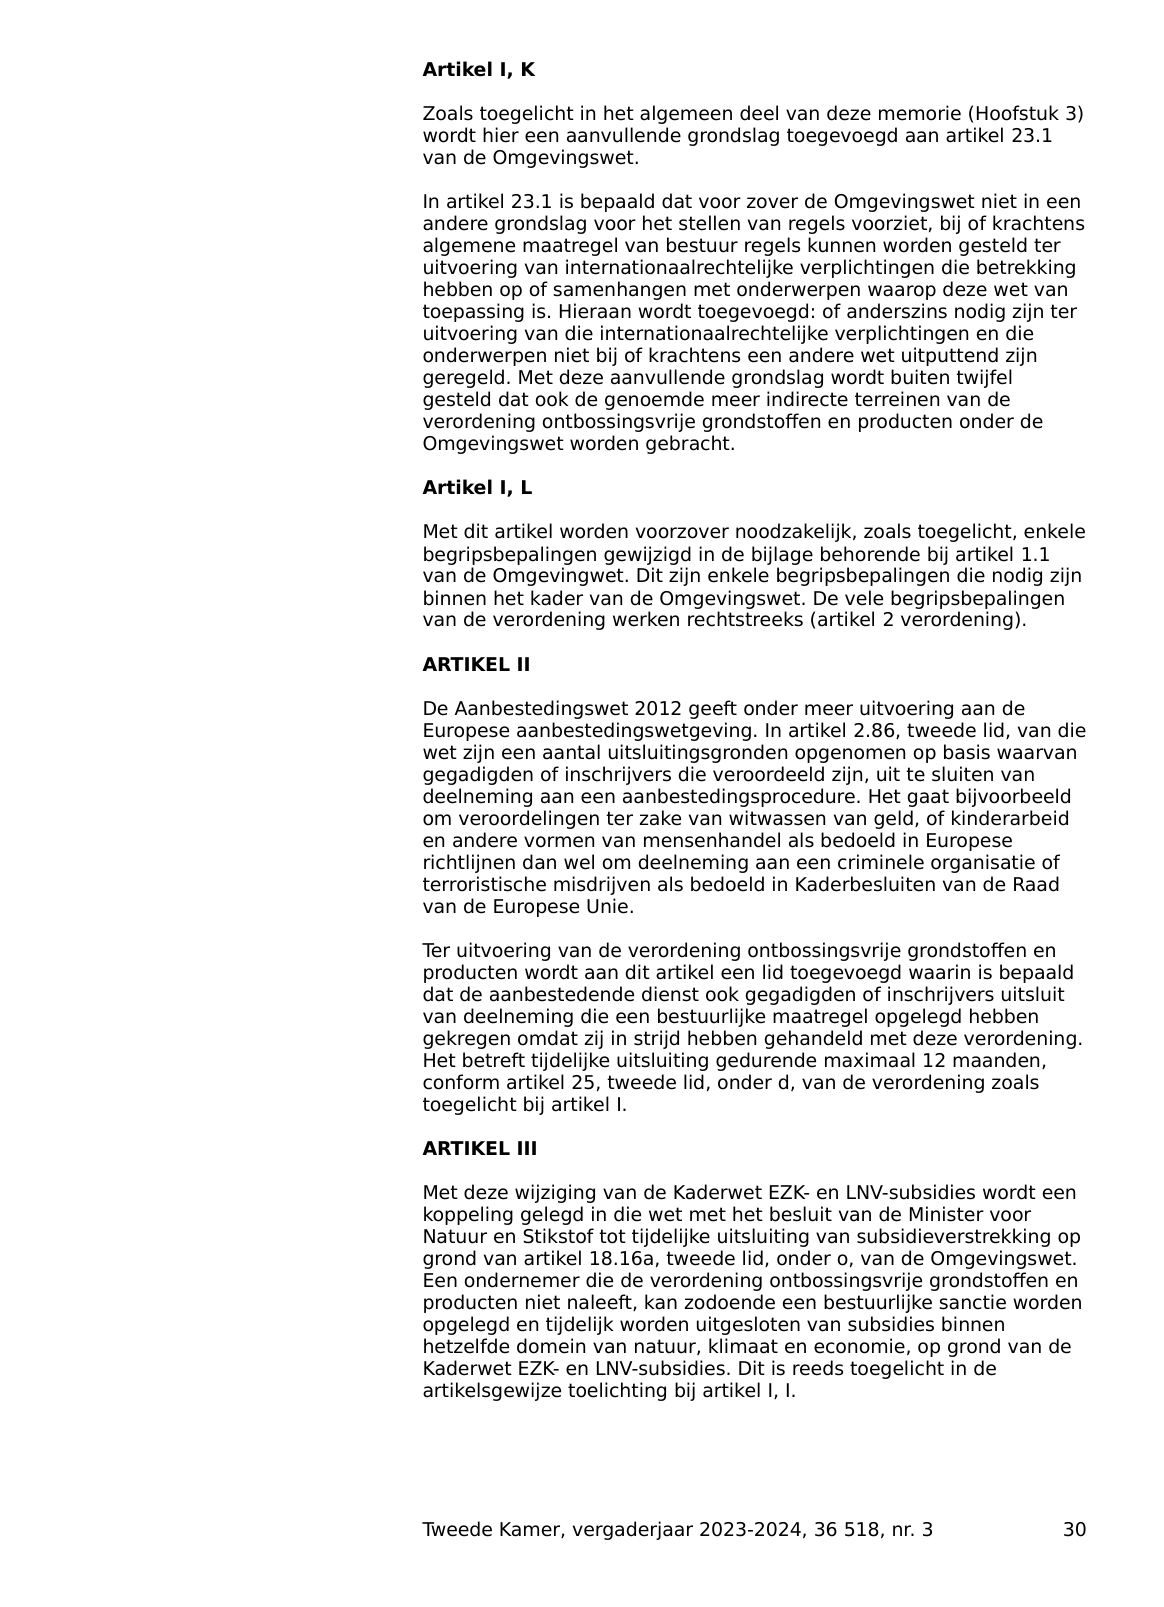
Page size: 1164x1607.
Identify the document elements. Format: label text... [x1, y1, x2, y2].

subtitle Artikel I, L [422, 477, 1087, 499]
text Ter uitvoering van de verordening ontbossingsvrije grondstoffen en producten wordt aan dit artikel een lid toegevoegd waarin is bepaald dat de aanbestedende dienst ook gegadigden of inschrijvers uitsluit van deelneming die een bestuurlijke maatregel opgelegd hebben gekregen omdat zij in strijd hebben gehandeld met deze verordening. Het betreft tijdelijke uitsluiting gedurende maximaal 12 maanden, conform artikel 25, tweede lid, onder d, van de verordening zoals toegelicht bij artikel I. [422, 940, 1087, 1116]
text Zoals toegelicht in het algemeen deel van deze memorie (Hoofstuk 3) wordt hier een aanvullende grondslag toegevoegd aan artikel 23.1 van de Omgevingswet. [422, 103, 1087, 169]
subtitle ARTIKEL III [422, 1138, 1087, 1160]
text Met deze wijziging van de Kaderwet EZK- en LNV-subsidies wordt een koppeling gelegd in die wet met het besluit van de Minister voor Natuur en Stikstof tot tijdelijke uitsluiting van subsidieverstrekking op grond van artikel 18.16a, tweede lid, onder o, van de Omgevingswet. Een ondernemer die de verordening ontbossingsvrije grondstoffen en producten niet naleeft, kan zodoende een bestuurlijke sanctie worden opgelegd en tijdelijk worden uitgesloten van subsidies binnen hetzelfde domein van natuur, klimaat en economie, op grond van de Kaderwet EZK- en LNV-subsidies. Dit is reeds toegelicht in de artikelsgewijze toelichting bij artikel I, I. [422, 1182, 1087, 1402]
text In artikel 23.1 is bepaald dat voor zover de Omgevingswet niet in een andere grondslag voor het stellen van regels voorziet, bij of krachtens algemene maatregel van bestuur regels kunnen worden gesteld ter uitvoering van internationaalrechtelijke verplichtingen die betrekking hebben op of samenhangen met onderwerpen waarop deze wet van toepassing is. Hieraan wordt toegevoegd: of anderszins nodig zijn ter uitvoering van die internationaalrechtelijke verplichtingen en die onderwerpen niet bij of krachtens een andere wet uitputtend zijn geregeld. Met deze aanvullende grondslag wordt buiten twijfel gesteld dat ook de genoemde meer indirecte terreinen van de verordening ontbossingsvrije grondstoffen en producten onder de Omgevingswet worden gebracht. [422, 191, 1087, 455]
subtitle Artikel I, K [422, 59, 1087, 81]
text De Aanbestedingswet 2012 geeft onder meer uitvoering aan de Europese aanbestedingswetgeving. In artikel 2.86, tweede lid, van die wet zijn een aantal uitsluitingsgronden opgenomen op basis waarvan gegadigden of inschrijvers die veroordeeld zijn, uit te sluiten van deelneming aan een aanbestedingsprocedure. Het gaat bijvoorbeeld om veroordelingen ter zake van witwassen van geld, of kinderarbeid en andere vormen van mensenhandel als bedoeld in Europese richtlijnen dan wel om deelneming aan een criminele organisatie of terroristische misdrijven als bedoeld in Kaderbesluiten van de Raad van de Europese Unie. [422, 698, 1087, 917]
subtitle ARTIKEL II [422, 653, 1087, 676]
text Met dit artikel worden voorzover noodzakelijk, zoals toegelicht, enkele begripsbepalingen gewijzigd in de bijlage behorende bij artikel 1.1 van de Omgevingwet. Dit zijn enkele begripsbepalingen die nodig zijn binnen het kader van de Omgevingswet. De vele begripsbepalingen van de verordening werken rechtstreeks (artikel 2 verordening). [422, 521, 1087, 631]
